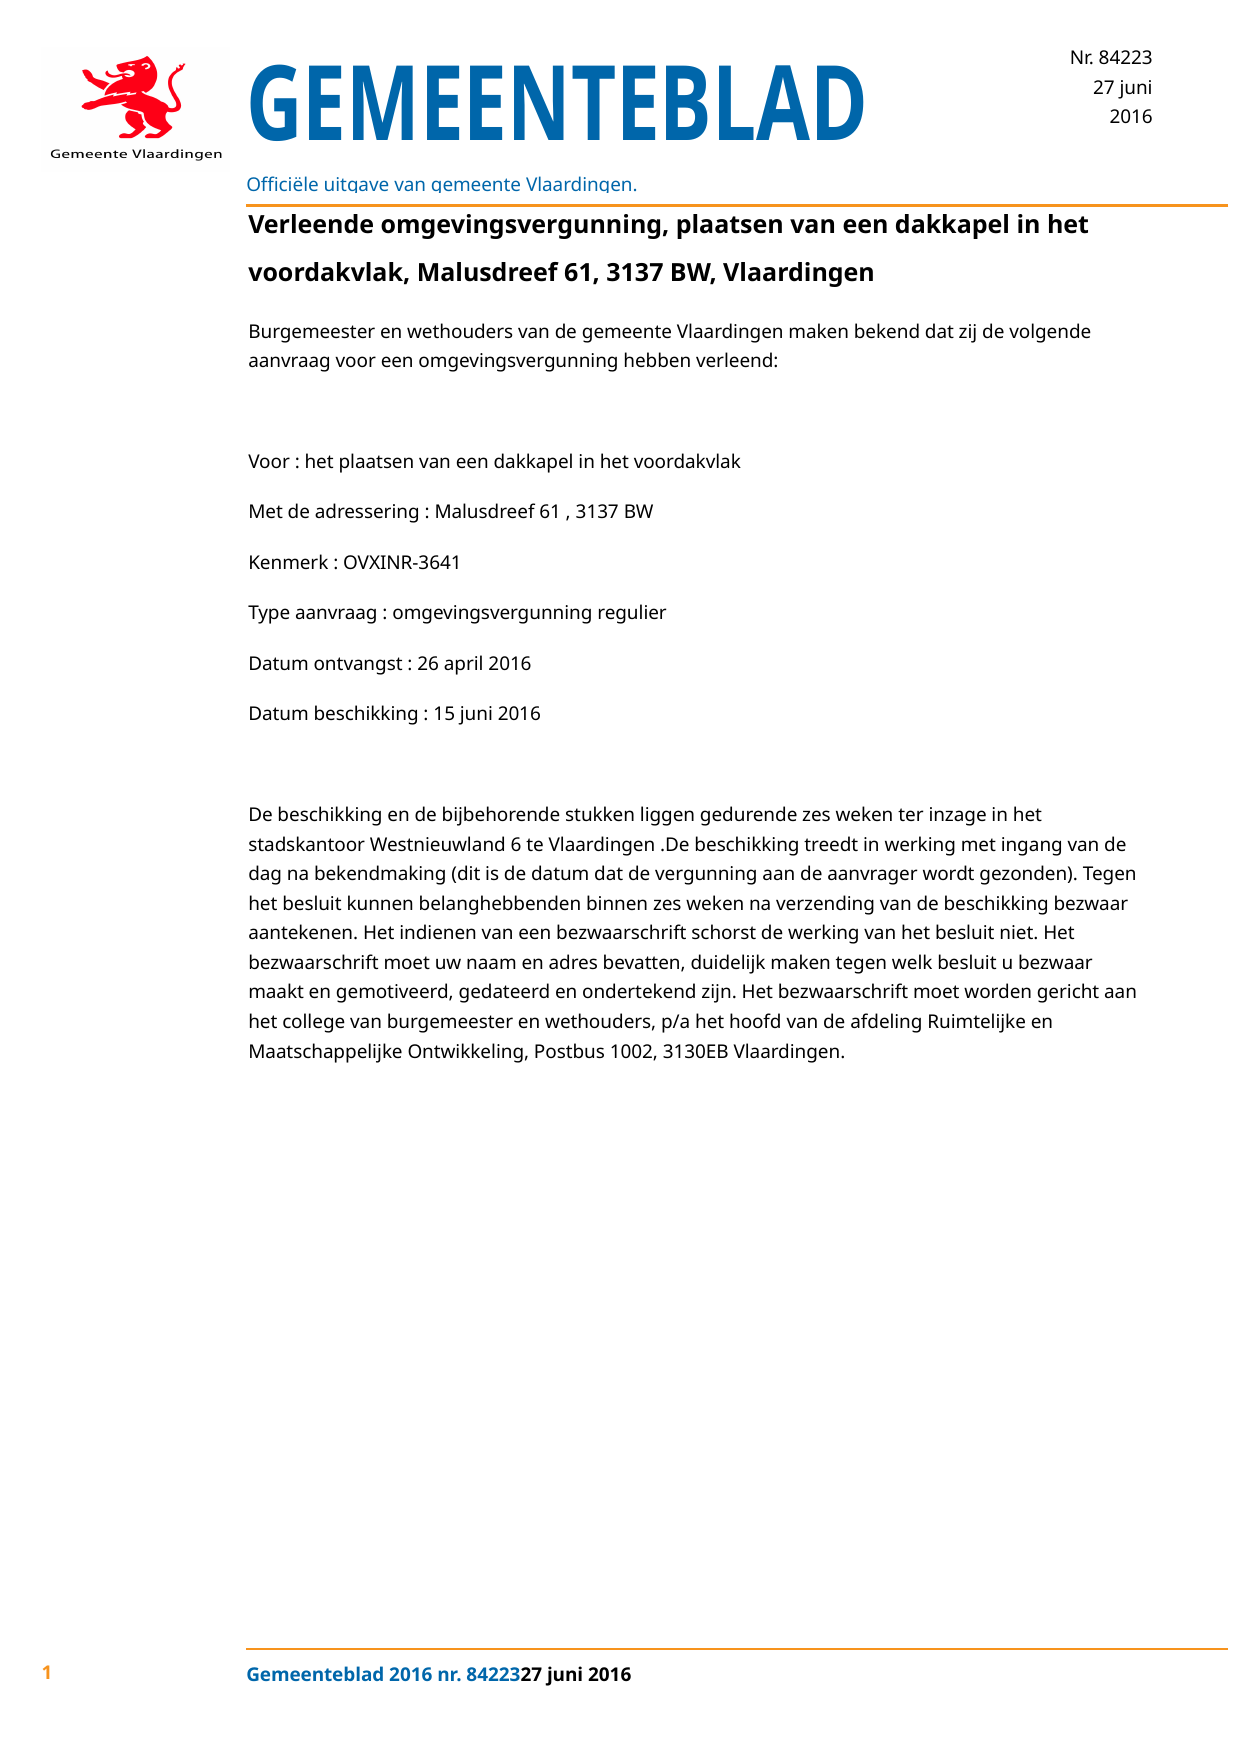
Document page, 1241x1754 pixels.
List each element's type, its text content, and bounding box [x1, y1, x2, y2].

text Met de adressering : Malusdreef 61 , 3137 BW [248, 499, 1152, 524]
text Verleende omgevingsvergunning, plaatsen van een dakkapel in het voordakvlak, Malusdreef 61, 3137 BW, Vlaardingen [248, 207, 1152, 288]
text Voor : het plaatsen van een dakkapel in het voordakvlak [248, 448, 1152, 474]
text Burgemeester en wethouders van de gemeente Vlaardingen maken bekend dat zij de volgende aanvraag voor een omgevingsvergunning hebben verleend: [248, 318, 1152, 373]
text Type aanvraag : omgevingsvergunning regulier [248, 599, 1152, 625]
text Datum ontvangst : 26 april 2016 [248, 650, 1152, 676]
text Datum beschikking : 15 juni 2016 [248, 700, 1152, 726]
text De beschikking en de bijbehorende stukken liggen gedurende zes weken ter inzage in het stadskantoor Westnieuwland 6 te Vlaardingen .De beschikking treedt in werking met ingang van de dag na bekendmaking (dit is de datum dat de vergunning aan de aanvrager wordt gezonden). Tegen het besluit kunnen belanghebbenden binnen zes weken na verzending van de beschikking bezwaar aantekenen. Het indienen van een bezwaarschrift schorst de werking van het besluit niet. Het bezwaarschrift moet uw naam en adres bevatten, duidelijk maken tegen welk besluit u bezwaar maakt en gemotiveerd, gedateerd en ondertekend zijn. Het bezwaarschrift moet worden gericht aan het college van burgemeester en wethouders, p/a het hoofd van de afdeling Ruimtelijke en Maatschappelijke Ontwikkeling, Postbus 1002, 3130EB Vlaardingen. [248, 801, 1152, 1064]
text Kenmerk : OVXINR-3641 [248, 549, 1152, 575]
picture [41, 47, 231, 172]
